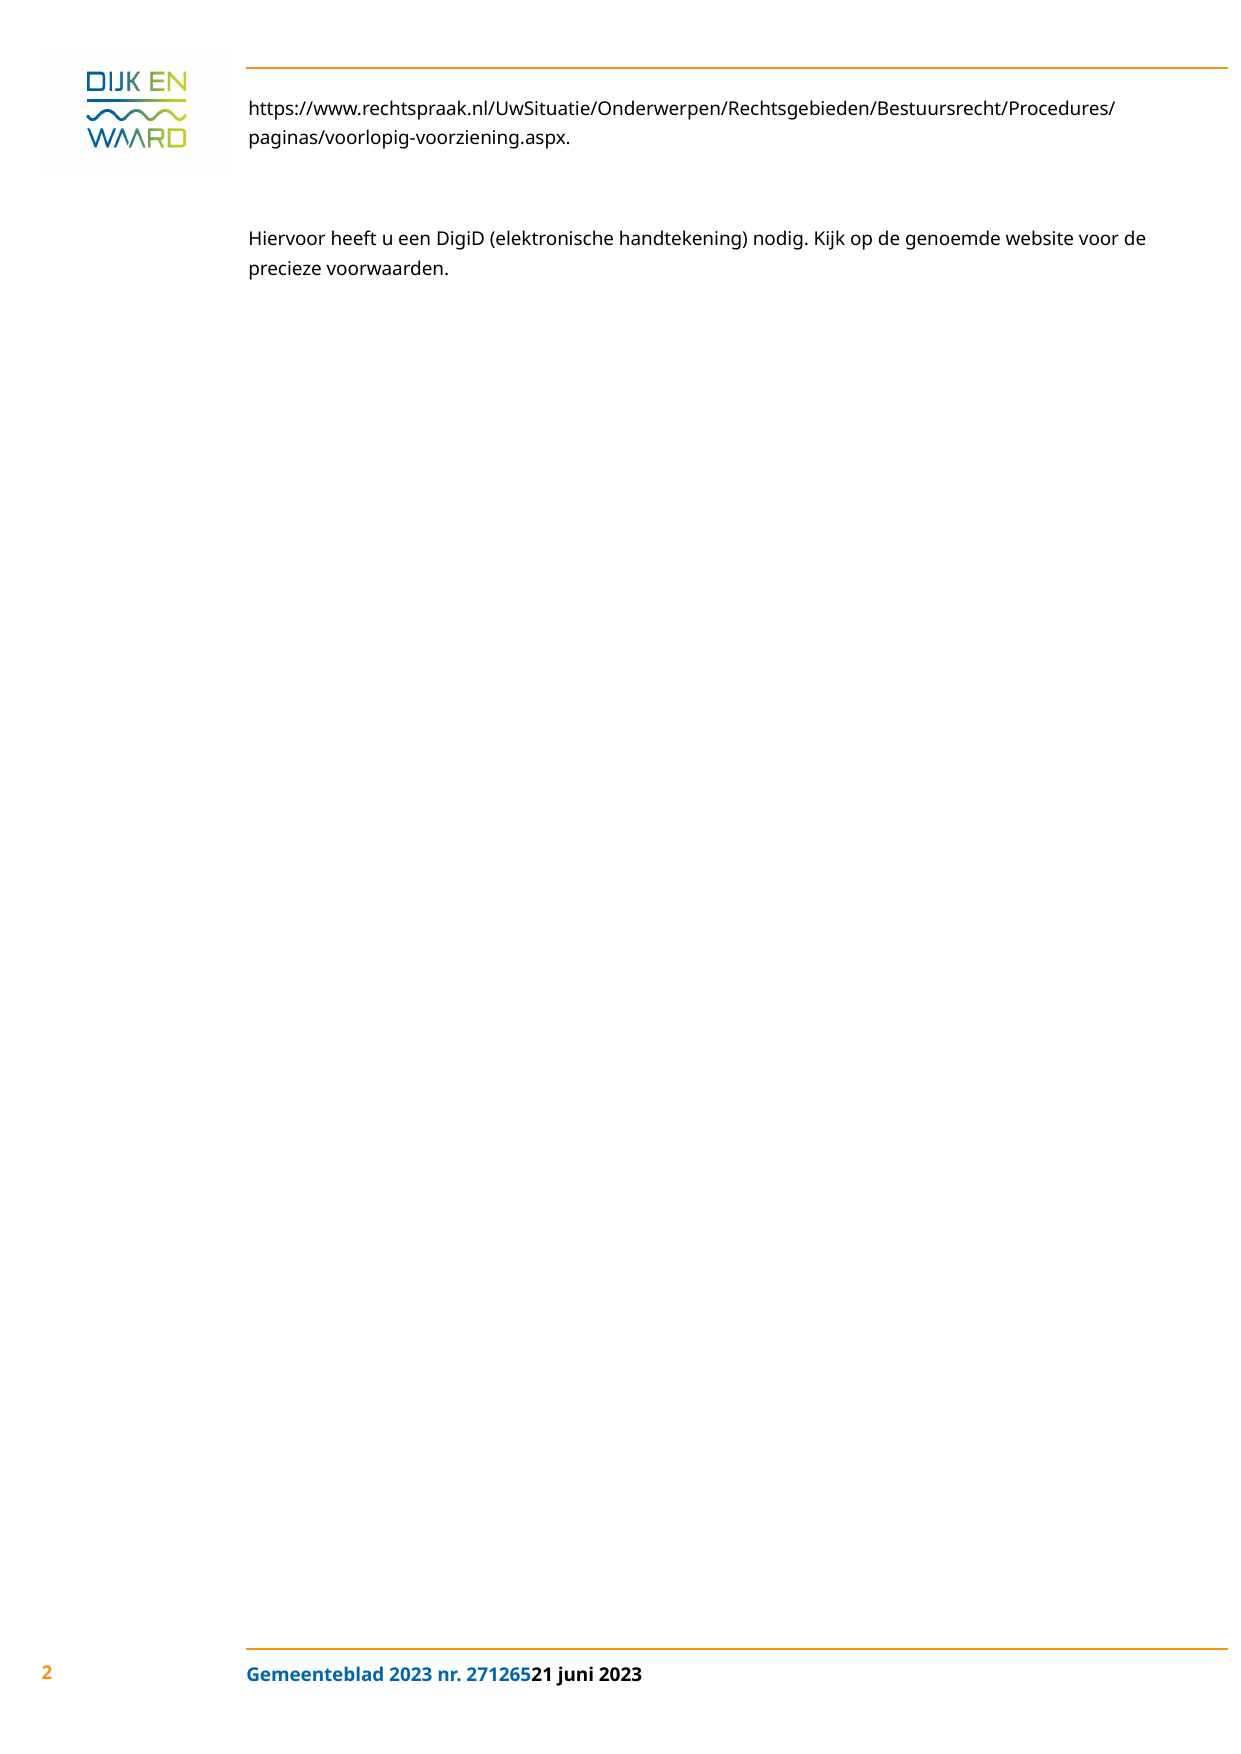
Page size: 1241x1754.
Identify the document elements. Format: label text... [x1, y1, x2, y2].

picture [41, 47, 231, 172]
text https://www.rechtspraak.nl/UwSituatie/Onderwerpen/Rechtsgebieden/Bestuursrecht/Procedures/paginas/voorlopig-voorziening.aspx. [248, 95, 1152, 150]
text Hiervoor heeft u een DigiD (elektronische handtekening) nodig. Kijk op de genoemde website voor de precieze voorwaarden. [248, 225, 1152, 281]
